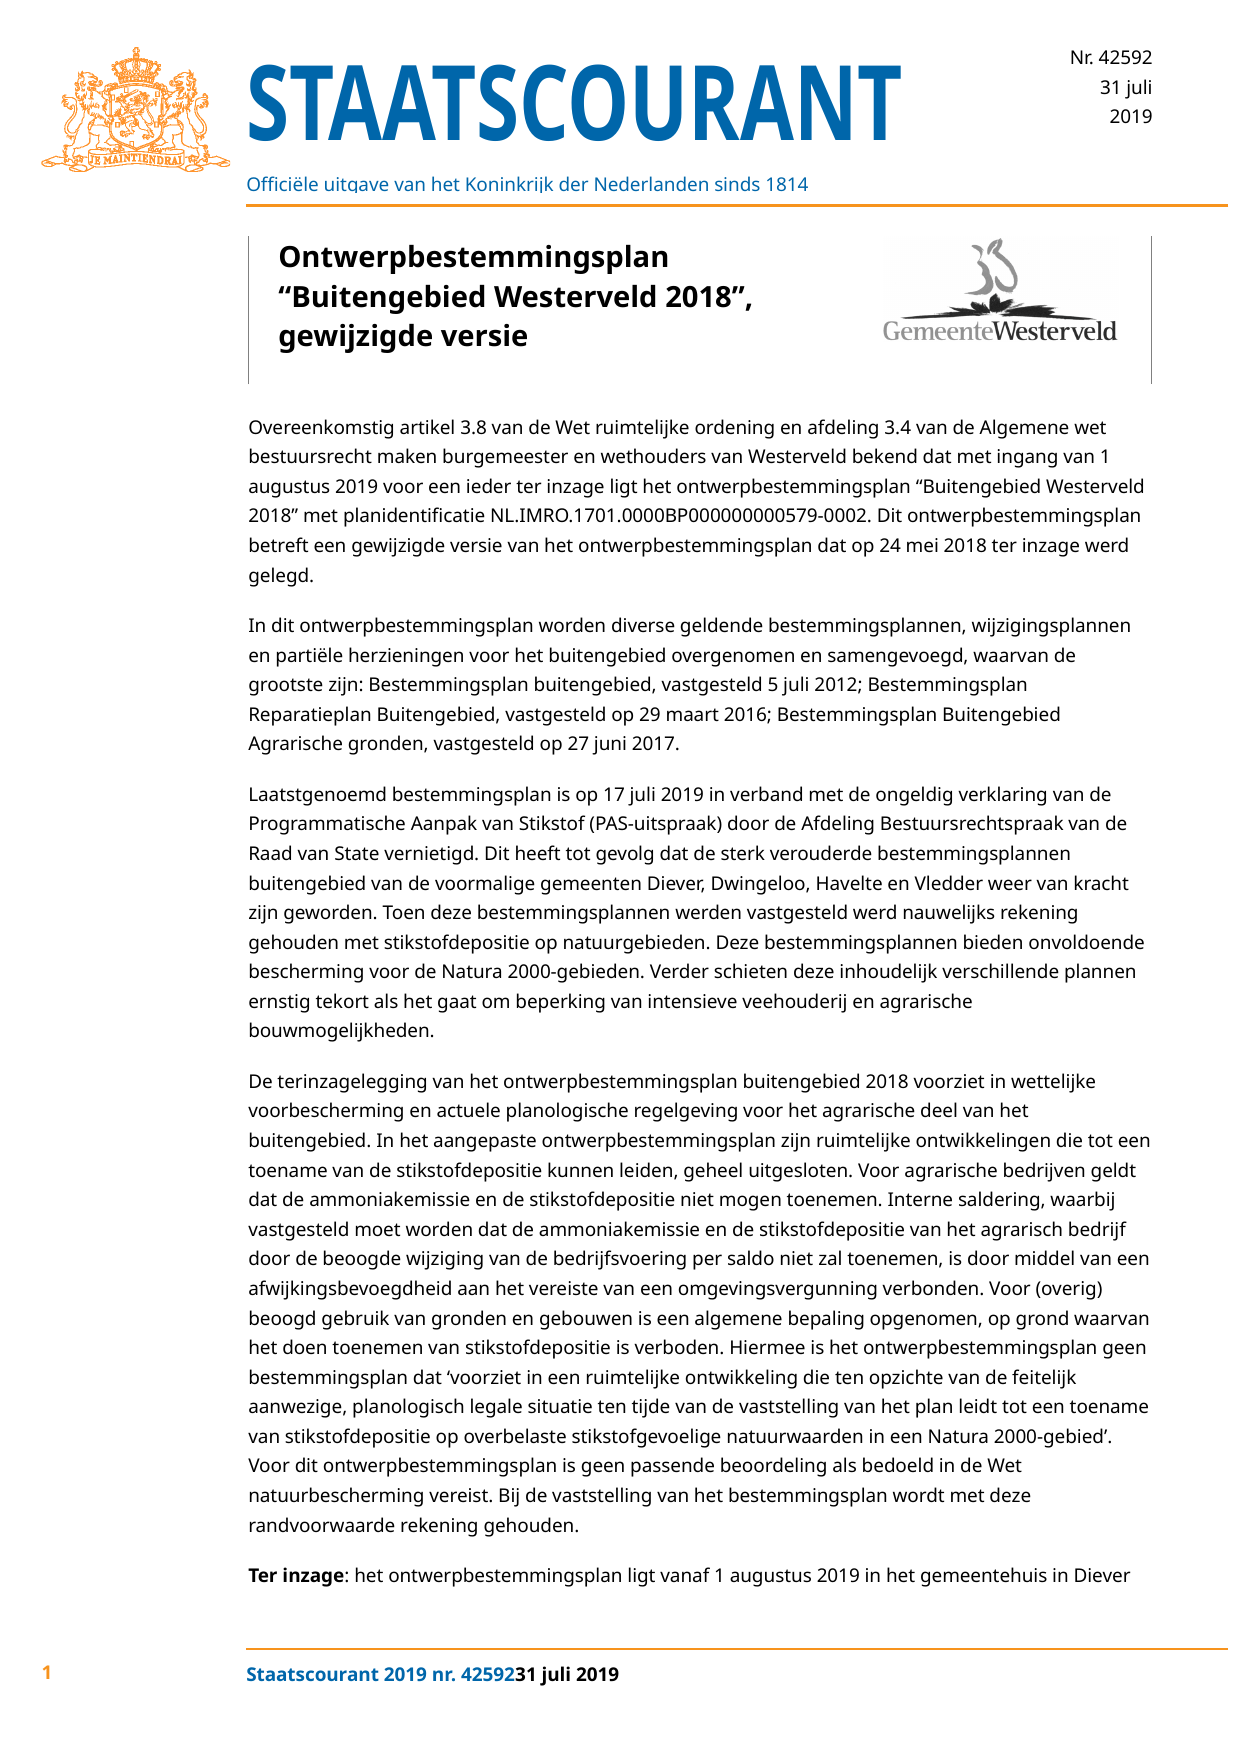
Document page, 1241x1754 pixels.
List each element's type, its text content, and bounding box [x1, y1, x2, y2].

table_header [850, 236, 1151, 384]
table_header Ontwerpbestemmingsplan “Buitengebied Westerveld 2018”, gewijzigde versie [249, 236, 850, 384]
text Laatstgenoemd bestemmingsplan is op 17 juli 2019 in verband met de ongeldig verklaring van de Programmatische Aanpak van Stikstof (PAS-uitspraak) door de Afdeling Bestuursrechtspraak van de Raad van State vernietigd. Dit heeft tot gevolg dat de sterk verouderde bestemmingsplannen buitengebied van de voormalige gemeenten Diever, Dwingeloo, Havelte en Vledder weer van kracht zijn geworden. Toen deze bestemmingsplannen werden vastgesteld werd nauwelijks rekening gehouden met stikstofdepositie op natuurgebieden. Deze bestemmingsplannen bieden onvoldoende bescherming voor de Natura 2000-gebieden. Verder schieten deze inhoudelijk verschillende plannen ernstig tekort als het gaat om beperking van intensieve veehouderij en agrarische bouwmogelijkheden. [248, 781, 1152, 1043]
text De terinzagelegging van het ontwerpbestemmingsplan buitengebied 2018 voorziet in wettelijke voorbescherming en actuele planologische regelgeving voor het agrarische deel van het buitengebied. In het aangepaste ontwerpbestemmingsplan zijn ruimtelijke ontwikkelingen die tot een toename van de stikstofdepositie kunnen leiden, geheel uitgesloten. Voor agrarische bedrijven geldt dat de ammoniakemissie en de stikstofdepositie niet mogen toenemen. Interne saldering, waarbij vastgesteld moet worden dat de ammoniakemissie en de stikstofdepositie van het agrarisch bedrijf door de beoogde wijziging van de bedrijfsvoering per saldo niet zal toenemen, is door middel van een afwijkingsbevoegdheid aan het vereiste van een omgevingsvergunning verbonden. Voor (overig) beoogd gebruik van gronden en gebouwen is een algemene bepaling opgenomen, op grond waarvan het doen toenemen van stikstofdepositie is verboden. Hiermee is het ontwerpbestemmingsplan geen bestemmingsplan dat ‘voorziet in een ruimtelijke ontwikkeling die ten opzichte van de feitelijk aanwezige, planologisch legale situatie ten tijde van de vaststelling van het plan leidt tot een toename van stikstofdepositie op overbelaste stikstofgevoelige natuurwaarden in een Natura 2000-gebied’. Voor dit ontwerpbestemmingsplan is geen passende beoordeling als bedoeld in de Wet natuurbescherming vereist. Bij de vaststelling van het bestemmingsplan wordt met deze randvoorwaarde rekening gehouden. [248, 1068, 1152, 1538]
text Overeenkomstig artikel 3.8 van de Wet ruimtelijke ordening en afdeling 3.4 van de Algemene wet bestuursrecht maken burgemeester en wethouders van Westerveld bekend dat met ingang van 1 augustus 2019 voor een ieder ter inzage ligt het ontwerpbestemmingsplan “Buitengebied Westerveld 2018” met planidentificatie NL.IMRO.1701.0000BP000000000579-0002. Dit ontwerpbestemmingsplan betreft een gewijzigde versie van het ontwerpbestemmingsplan dat op 24 mei 2018 ter inzage werd gelegd. [248, 414, 1152, 588]
text In dit ontwerpbestemmingsplan worden diverse geldende bestemmingsplannen, wijzigingsplannen en partiële herzieningen voor het buitengebied overgenomen en samengevoegd, waarvan de grootste zijn: Bestemmingsplan buitengebied, vastgesteld 5 juli 2012; Bestemmingsplan Reparatieplan Buitengebied, vastgesteld op 29 maart 2016; Bestemmingsplan Buitengebied Agrarische gronden, vastgesteld op 27 juni 2017. [248, 612, 1152, 756]
picture [41, 47, 231, 172]
text Ter inzage: het ontwerpbestemmingsplan ligt vanaf 1 augustus 2019 in het gemeentehuis in Diever [248, 1562, 1152, 1588]
picture [882, 236, 1119, 342]
